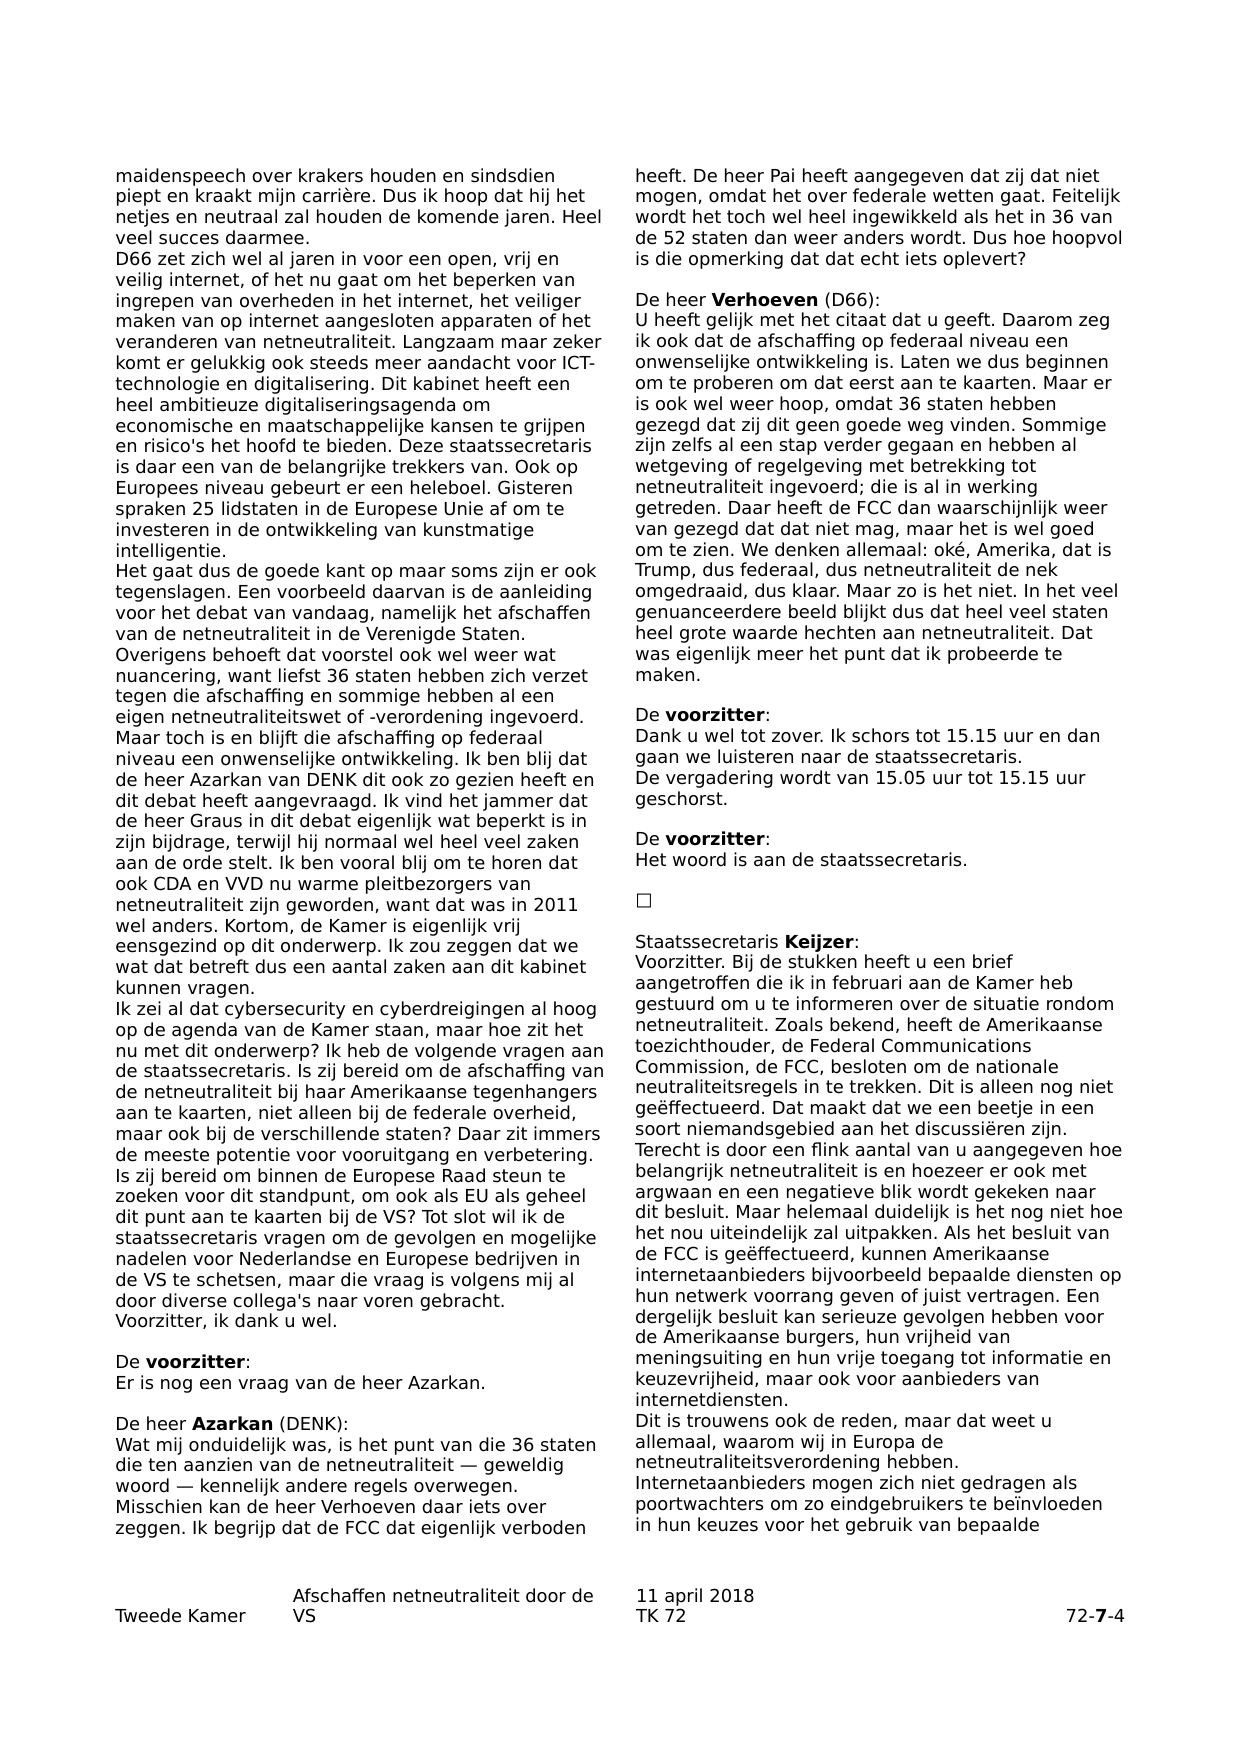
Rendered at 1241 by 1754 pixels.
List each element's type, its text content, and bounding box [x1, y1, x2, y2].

text De vergadering wordt van 15.05 uur tot 15.15 uur geschorst. [635, 768, 1125, 809]
text maidenspeech over krakers houden en sindsdien piept en kraakt mijn carrière. Dus ik hoop dat hij het netjes en neutraal zal houden de komende jaren. Heel veel succes daarmee. [115, 165, 605, 249]
text Voorzitter. Bij de stukken heeft u een brief aangetroffen die ik in februari aan de Kamer heb gestuurd om u te informeren over de situatie rondom netneutraliteit. Zoals bekend, heeft de Amerikaanse toezichthouder, de Federal Communications Commission, de FCC, besloten om de nationale neutraliteitsregels in te trekken. Dit is alleen nog niet geëffectueerd. Dat maakt dat we een beetje in een soort niemandsgebied aan het discussiëren zijn. [635, 952, 1125, 1140]
text heeft. De heer Pai heeft aangegeven dat zij dat niet mogen, omdat het over federale wetten gaat. Feitelijk wordt het toch wel heel ingewikkeld als het in 36 van de 52 staten dan weer anders wordt. Dus hoe hoopvol is die opmerking dat dat echt iets oplevert? [635, 165, 1125, 269]
text De heer Azarkan (DENK): [115, 1413, 605, 1434]
text ⬜ [635, 891, 1125, 912]
text De voorzitter: [635, 829, 1125, 850]
text Ik zei al dat cybersecurity en cyberdreigingen al hoog op de agenda van de Kamer staan, maar hoe zit het nu met dit onderwerp? Ik heb de volgende vragen aan de staatssecretaris. Is zij bereid om de afschaffing van de netneutraliteit bij haar Amerikaanse tegenhangers aan te kaarten, niet alleen bij de federale overheid, maar ook bij de verschillende staten? Daar zit immers de meeste potentie voor vooruitgang en verbetering. Is zij bereid om binnen de Europese Raad steun te zoeken voor dit standpunt, om ook als EU als geheel dit punt aan te kaarten bij de VS? Tot slot wil ik de staatssecretaris vragen om de gevolgen en mogelijke nadelen voor Nederlandse en Europese bedrijven in de VS te schetsen, maar die vraag is volgens mij al door diverse collega's naar voren gebracht. [115, 999, 605, 1311]
text De heer Verhoeven (D66): [635, 289, 1125, 310]
text De voorzitter: [635, 705, 1125, 726]
text U heeft gelijk met het citaat dat u geeft. Daarom zeg ik ook dat de afschaffing op federaal niveau een onwenselijke ontwikkeling is. Laten we dus beginnen om te proberen om dat eerst aan te kaarten. Maar er is ook wel weer hoop, omdat 36 staten hebben gezegd dat zij dit geen goede weg vinden. Sommige zijn zelfs al een stap verder gegaan en hebben al wetgeving of regelgeving met betrekking tot netneutraliteit ingevoerd; die is al in werking getreden. Daar heeft de FCC dan waarschijnlijk weer van gezegd dat dat niet mag, maar het is wel goed om te zien. We denken allemaal: oké, Amerika, dat is Trump, dus federaal, dus netneutraliteit de nek omgedraaid, dus klaar. Maar zo is het niet. In het veel genuanceerdere beeld blijkt dus dat heel veel staten heel grote waarde hechten aan netneutraliteit. Dat was eigenlijk meer het punt dat ik probeerde te maken. [635, 310, 1125, 685]
text Er is nog een vraag van de heer Azarkan. [115, 1373, 605, 1393]
text Dank u wel tot zover. Ik schors tot 15.15 uur en dan gaan we luisteren naar de staatssecretaris. [635, 726, 1125, 768]
text Wat mij onduidelijk was, is het punt van die 36 staten die ten aanzien van de netneutraliteit — geweldig woord — kennelijk andere regels overwegen. Misschien kan de heer Verhoeven daar iets over zeggen. Ik begrijp dat de FCC dat eigenlijk verboden [115, 1434, 605, 1538]
text Staatssecretaris Keijzer: [635, 932, 1125, 952]
text Het woord is aan de staatssecretaris. [635, 850, 1125, 871]
text De voorzitter: [115, 1352, 605, 1373]
text Dit is trouwens ook de reden, maar dat weet u allemaal, waarom wij in Europa de netneutraliteitsverordening hebben. Internetaanbieders mogen zich niet gedragen als poortwachters om zo eindgebruikers te beïnvloeden in hun keuzes voor het gebruik van bepaalde [635, 1411, 1125, 1536]
text D66 zet zich wel al jaren in voor een open, vrij en veilig internet, of het nu gaat om het beperken van ingrepen van overheden in het internet, het veiliger maken van op internet aangesloten apparaten of het veranderen van netneutraliteit. Langzaam maar zeker komt er gelukkig ook steeds meer aandacht voor ICT-technologie en digitalisering. Dit kabinet heeft een heel ambitieuze digitaliseringsagenda om economische en maatschappelijke kansen te grijpen en risico's het hoofd te bieden. Deze staatssecretaris is daar een van de belangrijke trekkers van. Ook op Europees niveau gebeurt er een heleboel. Gisteren spraken 25 lidstaten in de Europese Unie af om te investeren in de ontwikkeling van kunstmatige intelligentie. [115, 249, 605, 561]
text Terecht is door een flink aantal van u aangegeven hoe belangrijk netneutraliteit is en hoezeer er ook met argwaan en een negatieve blik wordt gekeken naar dit besluit. Maar helemaal duidelijk is het nog niet hoe het nou uiteindelijk zal uitpakken. Als het besluit van de FCC is geëffectueerd, kunnen Amerikaanse internetaanbieders bijvoorbeeld bepaalde diensten op hun netwerk voorrang geven of juist vertragen. Een dergelijk besluit kan serieuze gevolgen hebben voor de Amerikaanse burgers, hun vrijheid van meningsuiting en hun vrije toegang tot informatie en keuzevrijheid, maar ook voor aanbieders van internetdiensten. [635, 1140, 1125, 1411]
text Voorzitter, ik dank u wel. [115, 1311, 605, 1332]
text Het gaat dus de goede kant op maar soms zijn er ook tegenslagen. Een voorbeeld daarvan is de aanleiding voor het debat van vandaag, namelijk het afschaffen van de netneutraliteit in de Verenigde Staten. Overigens behoeft dat voorstel ook wel weer wat nuancering, want liefst 36 staten hebben zich verzet tegen die afschaffing en sommige hebben al een eigen netneutraliteitswet of -verordening ingevoerd. Maar toch is en blijft die afschaffing op federaal niveau een onwenselijke ontwikkeling. Ik ben blij dat de heer Azarkan van DENK dit ook zo gezien heeft en dit debat heeft aangevraagd. Ik vind het jammer dat de heer Graus in dit debat eigenlijk wat beperkt is in zijn bijdrage, terwijl hij normaal wel heel veel zaken aan de orde stelt. Ik ben vooral blij om te horen dat ook CDA en VVD nu warme pleitbezorgers van netneutraliteit zijn geworden, want dat was in 2011 wel anders. Kortom, de Kamer is eigenlijk vrij eensgezind op dit onderwerp. Ik zou zeggen dat we wat dat betreft dus een aantal zaken aan dit kabinet kunnen vragen. [115, 561, 605, 999]
